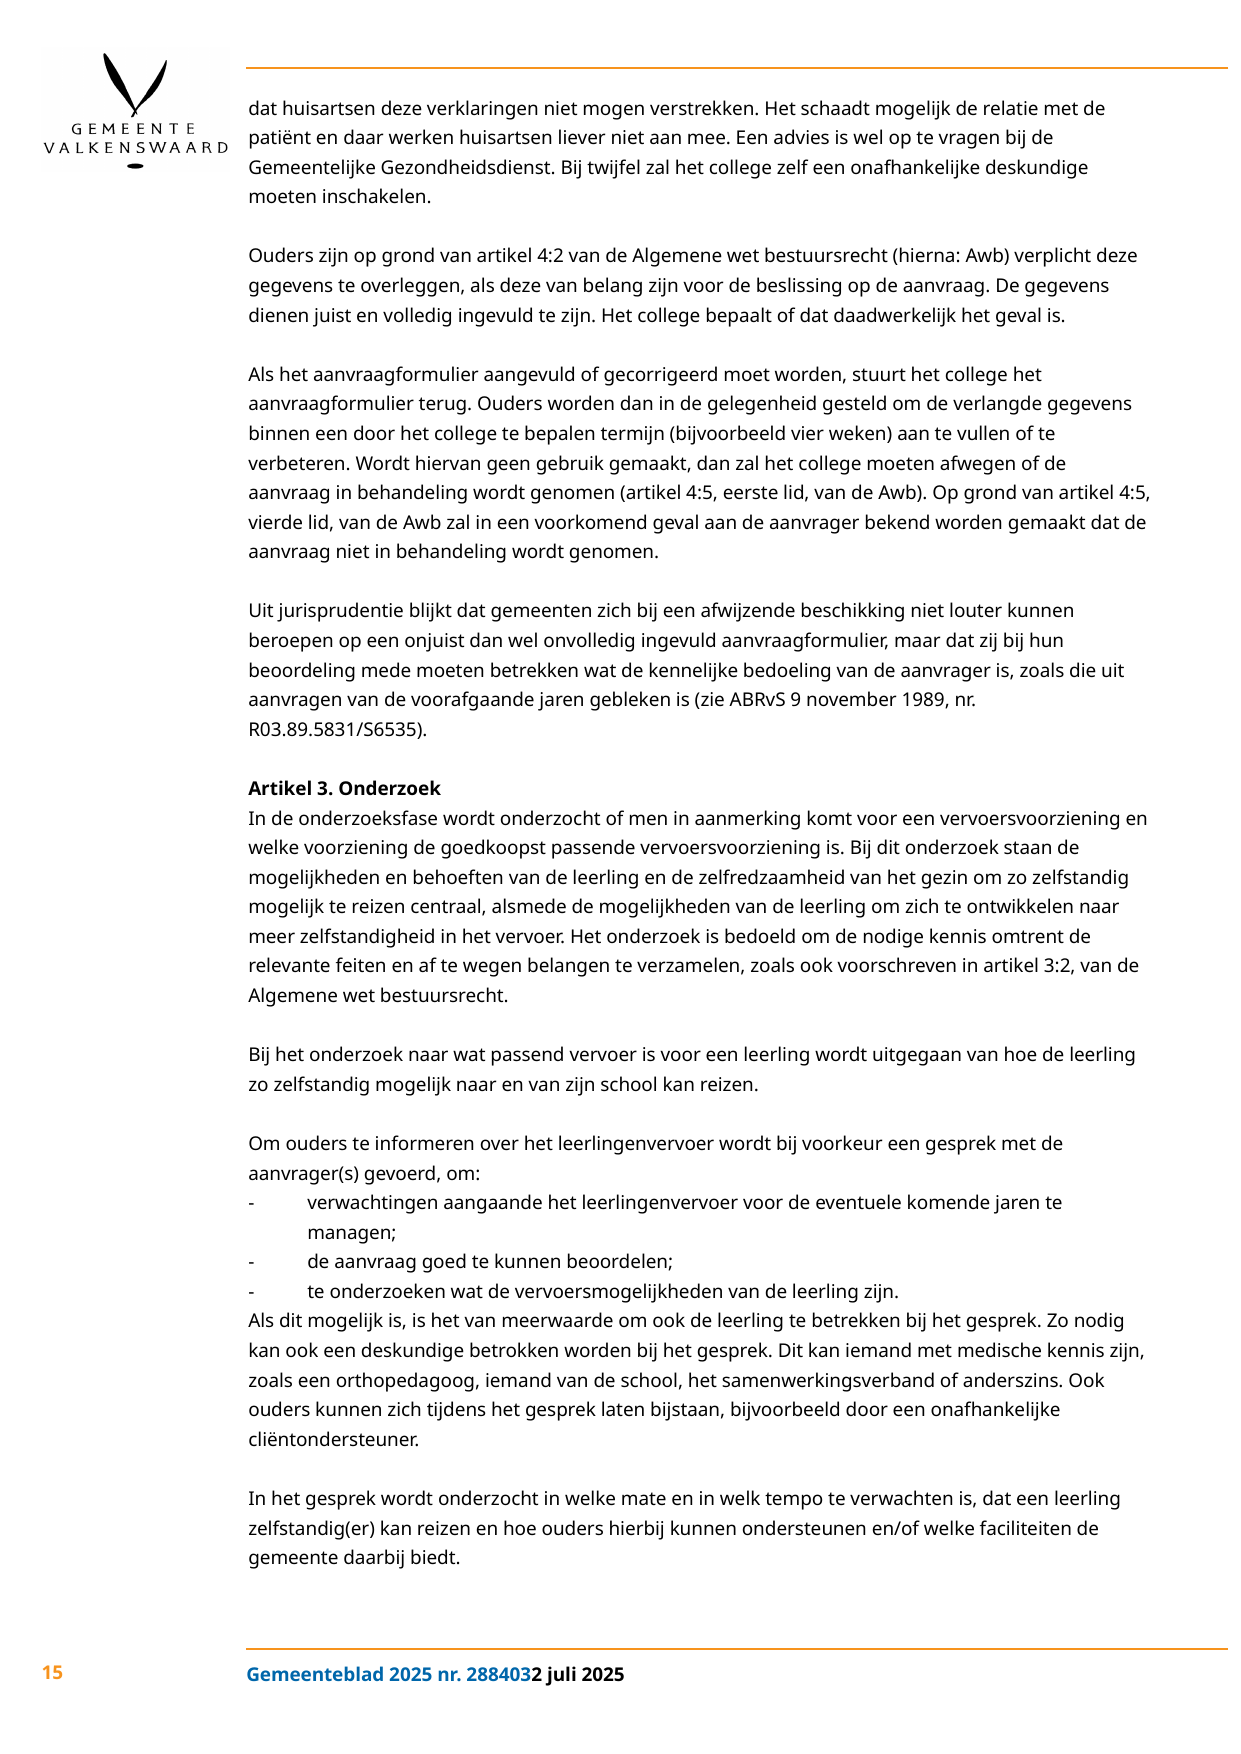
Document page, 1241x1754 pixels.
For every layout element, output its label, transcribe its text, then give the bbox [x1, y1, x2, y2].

text Bij het onderzoek naar wat passend vervoer is voor een leerling wordt uitgegaan van hoe de leerling zo zelfstandig mogelijk naar en van zijn school kan reizen. [248, 1041, 1152, 1097]
text dat huisartsen deze verklaringen niet mogen verstrekken. Het schaadt mogelijk de relatie met de patiënt en daar werken huisartsen liever niet aan mee. Een advies is wel op te vragen bij de Gemeentelijke Gezondheidsdienst. Bij twijfel zal het college zelf een onafhankelijke deskundige moeten inschakelen. [248, 95, 1152, 209]
text In het gesprek wordt onderzocht in welke mate en in welk tempo te verwachten is, dat een leerling zelfstandig(er) kan reizen en hoe ouders hierbij kunnen ondersteunen en/of welke faciliteiten de gemeente daarbij biedt. [248, 1485, 1152, 1570]
text Als het aanvraagformulier aangevuld of gecorrigeerd moet worden, stuurt het college het aanvraagformulier terug. Ouders worden dan in de gelegenheid gesteld om de verlangde gegevens binnen een door het college te bepalen termijn (bijvoorbeeld vier weken) aan te vullen of te verbeteren. Wordt hiervan geen gebruik gemaakt, dan zal het college moeten afwegen of de aanvraag in behandeling wordt genomen (artikel 4:5, eerste lid, van de Awb). Op grond van artikel 4:5, vierde lid, van de Awb zal in een voorkomend geval aan de aanvrager bekend worden gemaakt dat de aanvraag niet in behandeling wordt genomen. [248, 361, 1152, 564]
list de aanvraag goed te kunnen beoordelen; [248, 1248, 1152, 1274]
text Uit jurisprudentie blijkt dat gemeenten zich bij een afwijzende beschikking niet louter kunnen beroepen op een onjuist dan wel onvolledig ingevuld aanvraagformulier, maar dat zij bij hun beoordeling mede moeten betrekken wat de kennelijke bedoeling van de aanvrager is, zoals die uit aanvragen van de voorafgaande jaren gebleken is (zie ABRvS 9 november 1989, nr. R03.89.5831/S6535). [248, 598, 1152, 742]
list te onderzoeken wat de vervoersmogelijkheden van de leerling zijn. [248, 1278, 1152, 1304]
text Artikel 3. Onderzoek [248, 775, 1152, 801]
text Ouders zijn op grond van artikel 4:2 van de Algemene wet bestuursrecht (hierna: Awb) verplicht deze gegevens te overleggen, als deze van belang zijn voor de beslissing op de aanvraag. De gegevens dienen juist en volledig ingevuld te zijn. Het college bepaalt of dat daadwerkelijk het geval is. [248, 243, 1152, 328]
picture [41, 47, 231, 172]
text Als dit mogelijk is, is het van meerwaarde om ook de leerling te betrekken bij het gesprek. Zo nodig kan ook een deskundige betrokken worden bij het gesprek. Dit kan iemand met medische kennis zijn, zoals een orthopedagoog, iemand van de school, het samenwerkingsverband of anderszins. Ook ouders kunnen zich tijdens het gesprek laten bijstaan, bijvoorbeeld door een onafhankelijke cliëntondersteuner. [248, 1308, 1152, 1452]
text Om ouders te informeren over het leerlingenvervoer wordt bij voorkeur een gesprek met de aanvrager(s) gevoerd, om: [248, 1130, 1152, 1186]
text In de onderzoeksfase wordt onderzocht of men in aanmerking komt voor een vervoersvoorziening en welke voorziening de goedkoopst passende vervoersvoorziening is. Bij dit onderzoek staan de mogelijkheden en behoeften van de leerling en de zelfredzaamheid van het gezin om zo zelfstandig mogelijk te reizen centraal, alsmede de mogelijkheden van de leerling om zich te ontwikkelen naar meer zelfstandigheid in het vervoer. Het onderzoek is bedoeld om de nodige kennis omtrent de relevante feiten en af te wegen belangen te verzamelen, zoals ook voorschreven in artikel 3:2, van de Algemene wet bestuursrecht. [248, 805, 1152, 1008]
list verwachtingen aangaande het leerlingenvervoer voor de eventuele komende jaren te managen; [248, 1189, 1152, 1245]
